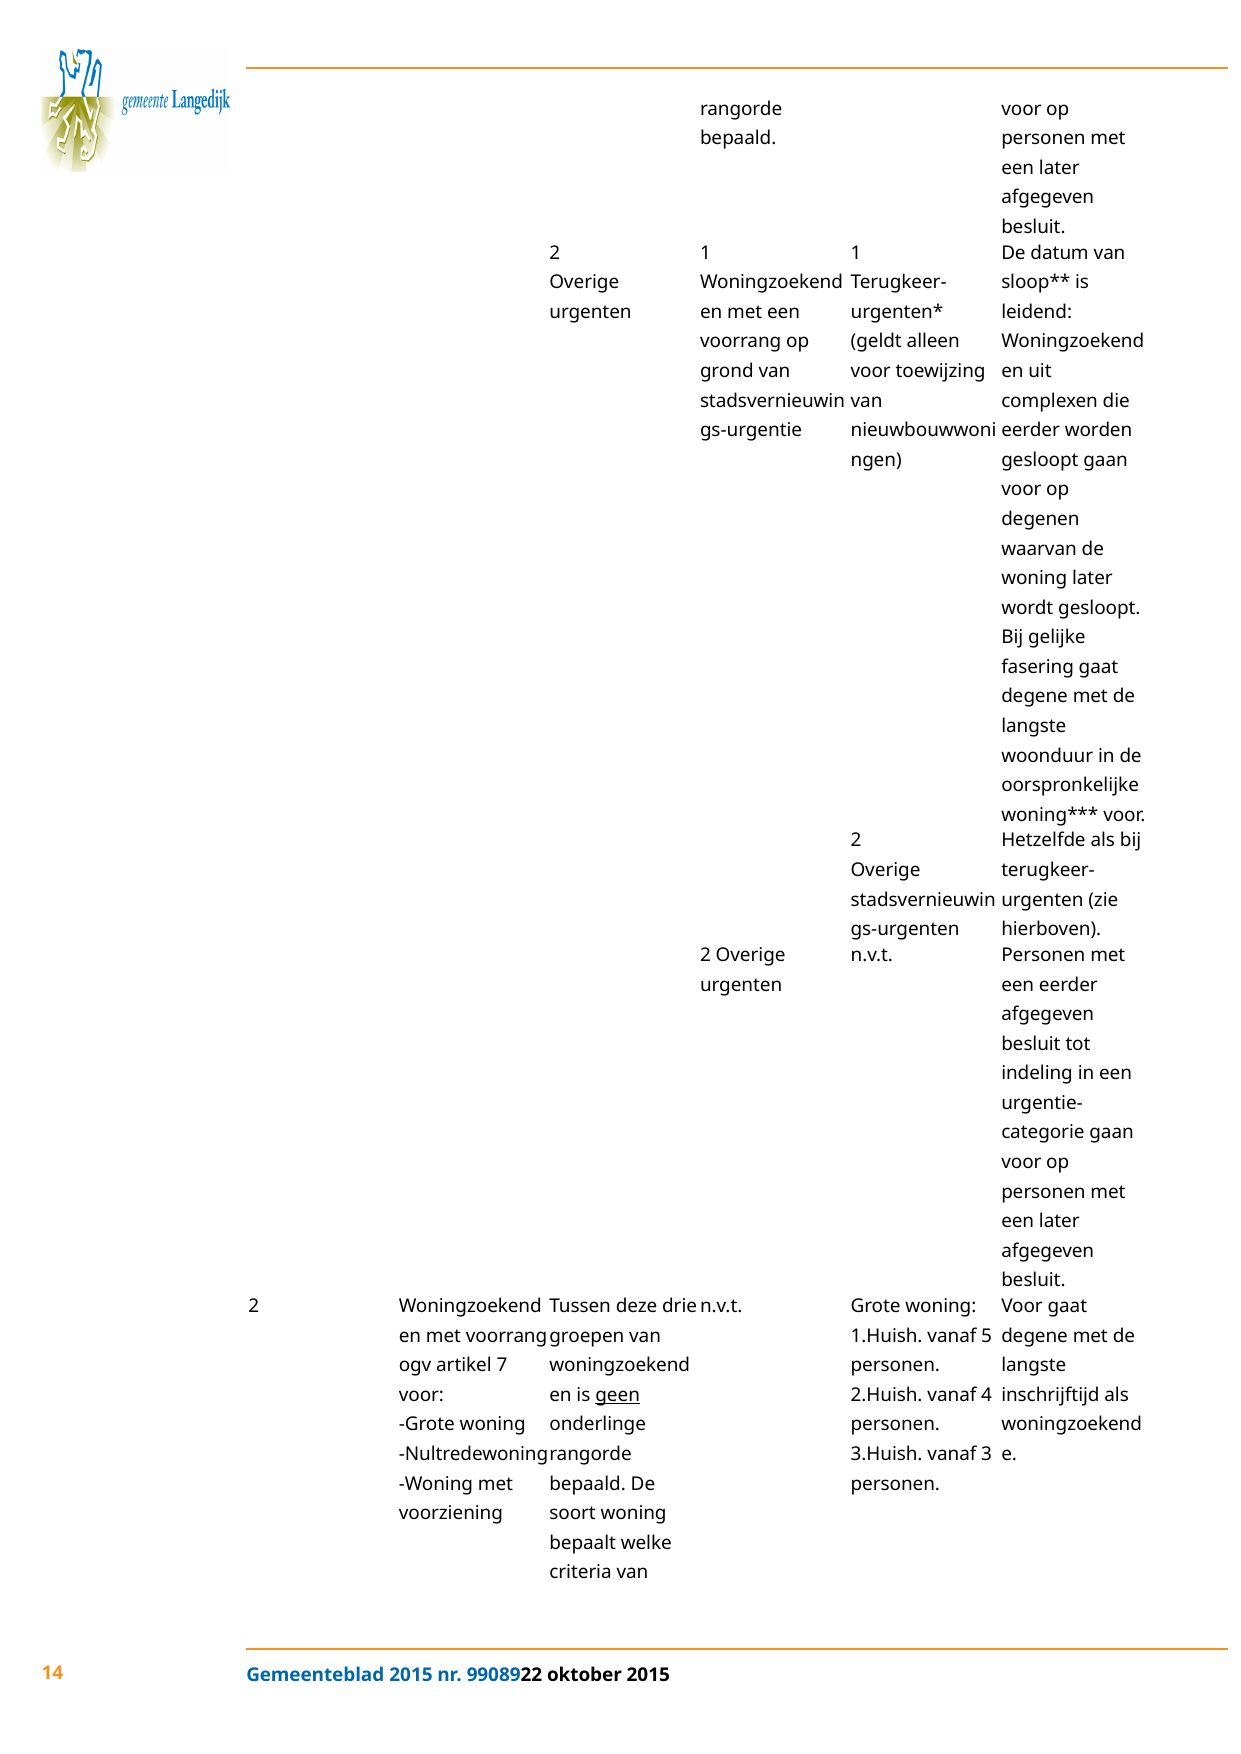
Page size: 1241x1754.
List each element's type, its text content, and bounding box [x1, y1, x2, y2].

table_cell De datum van sloop** is leidend: Woningzoekenden uit complexen die eerder worden gesloopt gaan voor op degenen waarvan de woning later wordt gesloopt. Bij gelijke fasering gaat degene met de langste woonduur in de oorspronkelijke woning*** voor. [1001, 239, 1152, 827]
table_cell 2 [248, 1292, 398, 1584]
table_cell [248, 941, 398, 1292]
table_cell [549, 941, 700, 1292]
table_cell voor op personen met een later afgegeven besluit. [1001, 95, 1152, 239]
table_cell 2 Overige stadsvernieuwings-urgenten [850, 827, 1001, 941]
table_cell 1 Terugkeer-urgenten* (geldt alleen voor toewijzing van nieuwbouwwoningen) [850, 239, 1001, 827]
table_cell [248, 95, 398, 239]
picture [41, 47, 231, 172]
table_cell [399, 827, 549, 941]
table_cell 1 Woningzoekenden met een voorrang op grond van stadsvernieuwings-urgentie [700, 239, 850, 827]
table_cell [549, 95, 700, 239]
table_cell Tussen deze drie groepen van woningzoekenden is geen onderlinge rangorde bepaald. De soort woning bepaalt welke criteria van [549, 1292, 700, 1584]
table_cell rangorde bepaald. [700, 95, 850, 239]
table_cell Voor gaat degene met de langste inschrijftijd als woningzoekende. [1001, 1292, 1152, 1584]
table_cell Hetzelfde als bij terugkeer-urgenten (zie hierboven). [1001, 827, 1152, 941]
table_cell Grote woning: 1.Huish. vanaf 5 personen. 2.Huish. vanaf 4 personen. 3.Huish. vanaf 3 personen. [850, 1292, 1001, 1584]
table_cell Personen met een eerder afgegeven besluit tot indeling in een urgentie-categorie gaan voor op personen met een later afgegeven besluit. [1001, 941, 1152, 1292]
table_cell [399, 95, 549, 239]
table_cell [399, 239, 549, 827]
table_cell [399, 941, 549, 1292]
table_cell n.v.t. [700, 1292, 850, 1584]
table_cell n.v.t. [850, 941, 1001, 1292]
table_cell Woningzoekenden met voorrang ogv artikel 7 voor: -Grote woning -Nultredewoning -Woning met voorziening [399, 1292, 549, 1584]
table_cell 2 Overige urgenten [700, 941, 850, 1292]
table_cell [700, 827, 850, 941]
table_cell [850, 95, 1001, 239]
table_cell [549, 827, 700, 941]
table_cell [248, 239, 398, 827]
table_cell [248, 827, 398, 941]
table_cell 2 Overige urgenten [549, 239, 700, 827]
